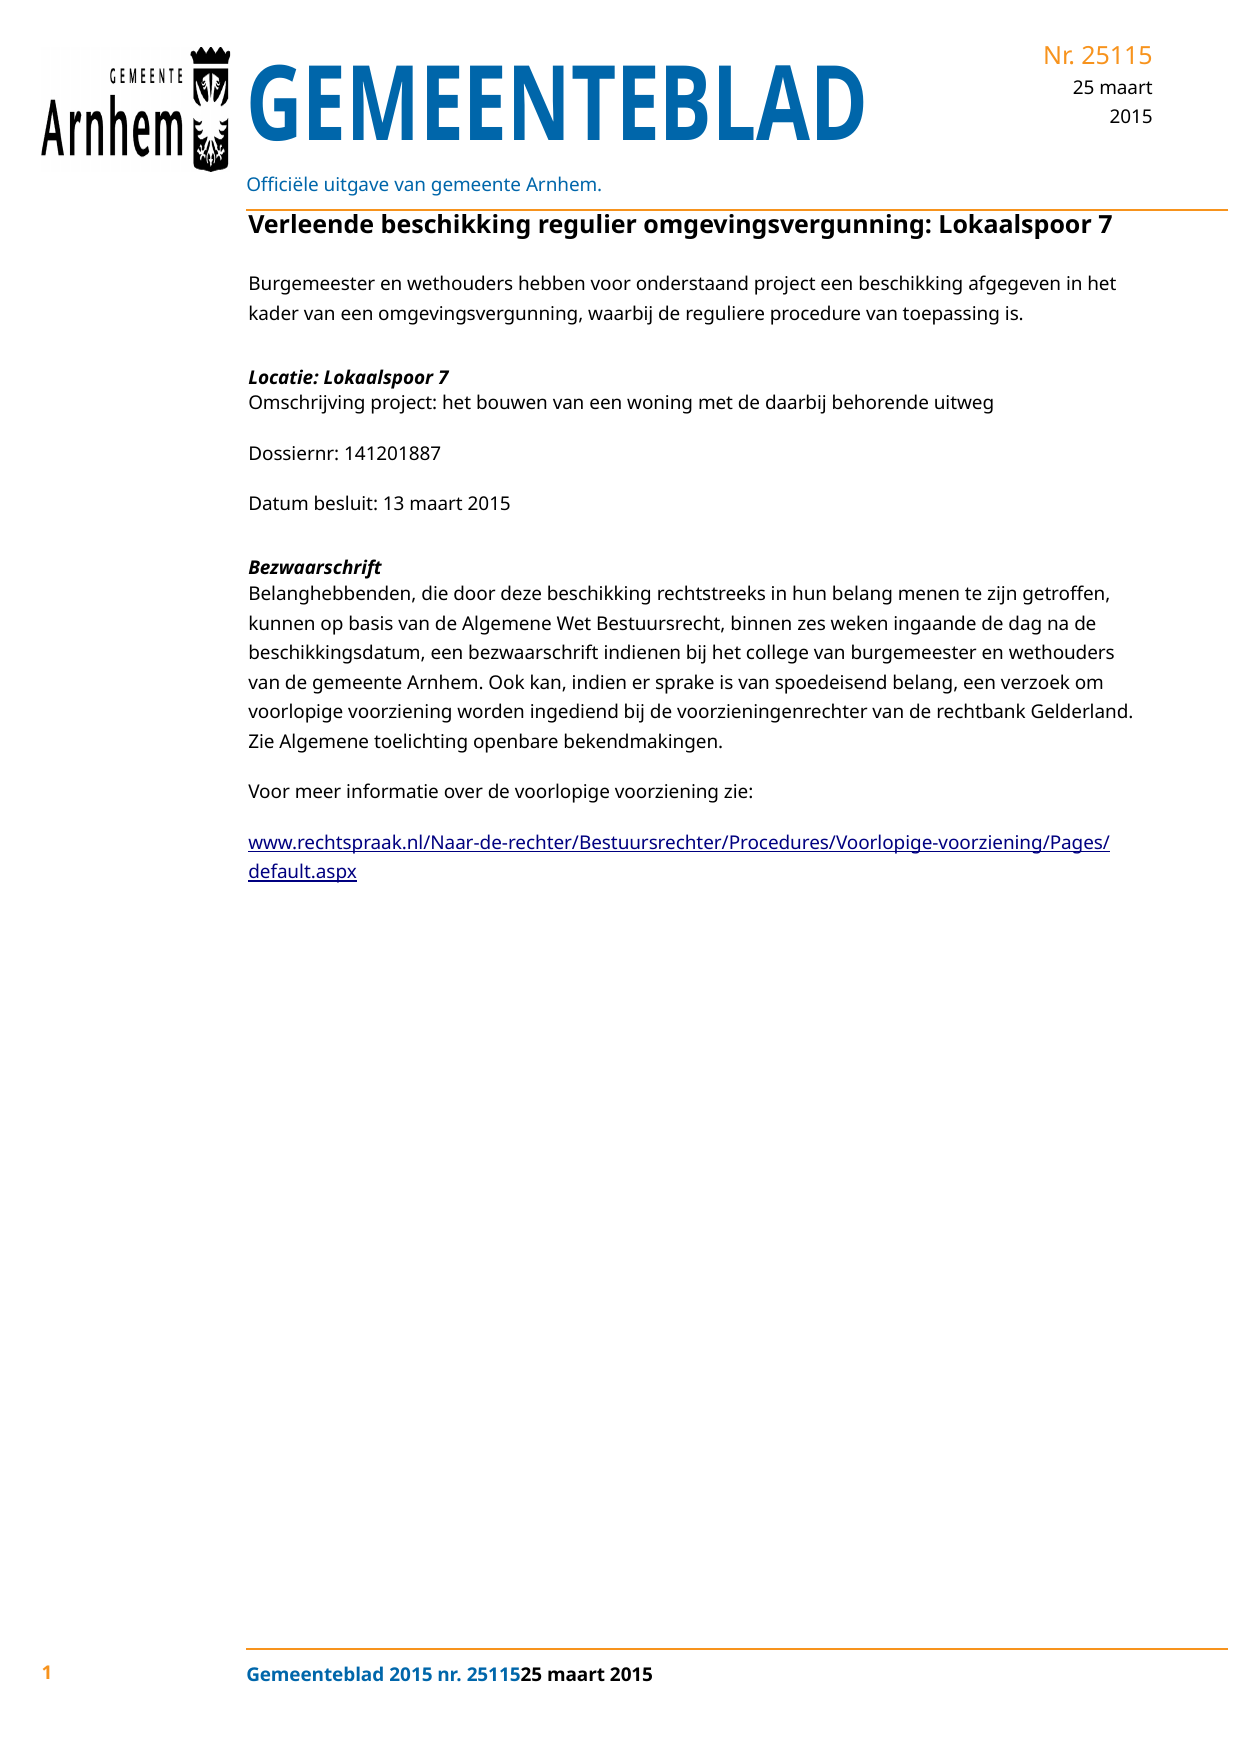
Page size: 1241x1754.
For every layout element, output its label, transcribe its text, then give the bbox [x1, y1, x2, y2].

text Datum besluit: 13 maart 2015 [248, 490, 1152, 516]
text Omschrijving project: het bouwen van een woning met de daarbij behorende uitweg [248, 389, 1152, 415]
text Verleende beschikking regulier omgevingsvergunning: Lokaalspoor 7 [248, 211, 1152, 241]
text Voor meer informatie over de voorlopige voorziening zie: [248, 778, 1152, 804]
text Bezwaarschrift [248, 554, 1152, 580]
text www.rechtspraak.nl/Naar-de-rechter/Bestuursrechter/Procedures/Voorlopige-voorziening/Pages/default.aspx [248, 829, 1152, 884]
text Locatie: Lokaalspoor 7 [248, 364, 1152, 389]
text Belanghebbenden, die door deze beschikking rechtstreeks in hun belang menen te zijn getroffen, kunnen op basis van de Algemene Wet Bestuursrecht, binnen zes weken ingaande de dag na de beschikkingsdatum, een bezwaarschrift indienen bij het college van burgemeester en wethouders van de gemeente Arnhem. Ook kan, indien er sprake is van spoedeisend belang, een verzoek om voorlopige voorziening worden ingediend bij de voorzieningenrechter van de rechtbank Gelderland. Zie Algemene toelichting openbare bekendmakingen. [248, 580, 1152, 754]
text Dossiernr: 141201887 [248, 440, 1152, 466]
text Burgemeester en wethouders hebben voor onderstaand project een beschikking afgegeven in het kader van een omgevingsvergunning, waarbij de reguliere procedure van toepassing is. [248, 270, 1152, 326]
picture [41, 47, 231, 172]
